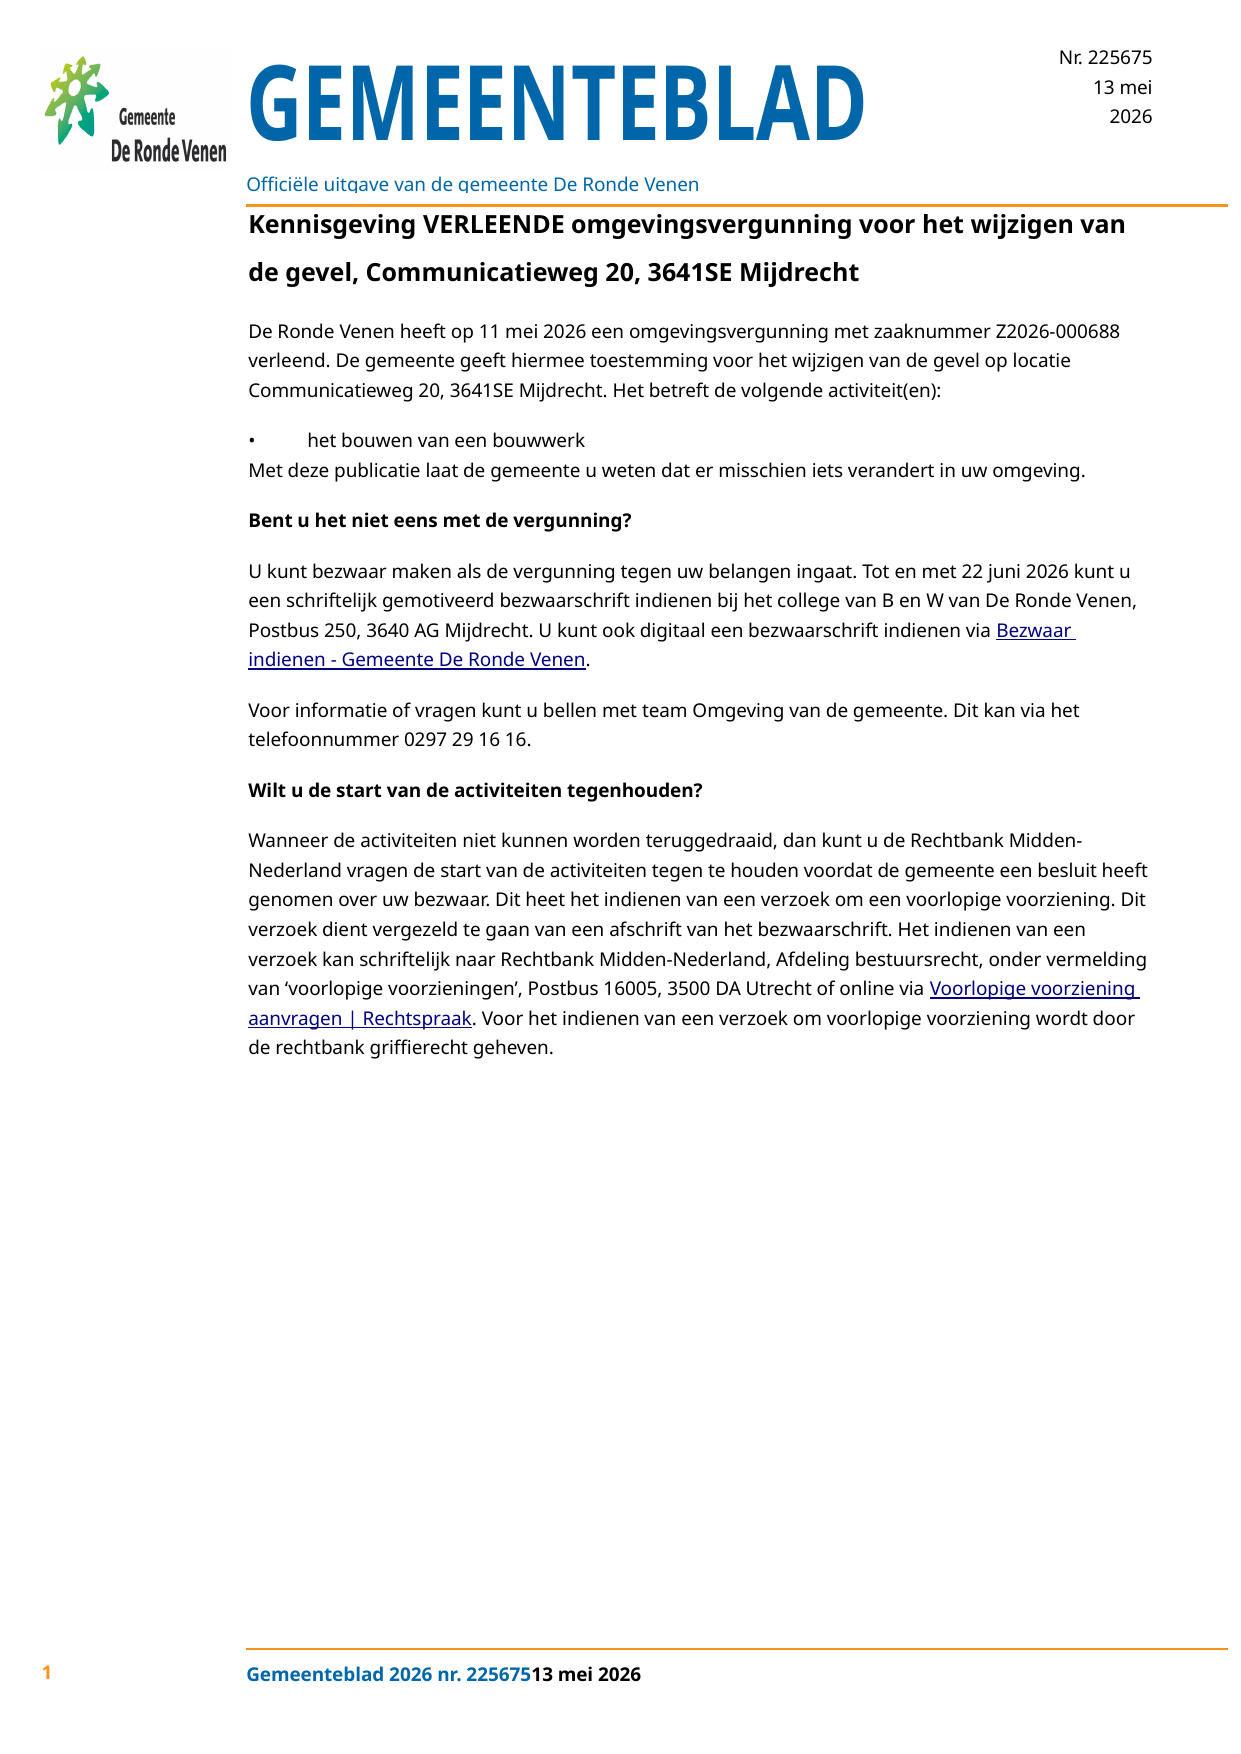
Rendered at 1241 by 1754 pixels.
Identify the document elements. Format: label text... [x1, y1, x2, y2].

text De Ronde Venen heeft op 11 mei 2026 een omgevingsvergunning met zaaknummer Z2026-000688 verleend. De gemeente geeft hiermee toestemming voor het wijzigen van de gevel op locatie Communicatieweg 20, 3641SE Mijdrecht. Het betreft de volgende activiteit(en): [248, 318, 1152, 403]
text Bent u het niet eens met de vergunning? [248, 507, 1152, 533]
picture [41, 47, 231, 172]
text Wanneer de activiteiten niet kunnen worden teruggedraaid, dan kunt u de Rechtbank Midden-Nederland vragen de start van de activiteiten tegen te houden voordat de gemeente een besluit heeft genomen over uw bezwaar. Dit heet het indienen van een verzoek om een voorlopige voorziening. Dit verzoek dient vergezeld te gaan van een afschrift van het bezwaarschrift. Het indienen van een verzoek kan schriftelijk naar Rechtbank Midden-Nederland, Afdeling bestuursrecht, onder vermelding van ‘voorlopige voorzieningen’, Postbus 16005, 3500 DA Utrecht of online via Voorlopige voorziening aanvragen | Rechtspraak. Voor het indienen van een verzoek om voorlopige voorziening wordt door de rechtbank griffierecht geheven. [248, 827, 1152, 1060]
text Kennisgeving VERLEENDE omgevingsvergunning voor het wijzigen van de gevel, Communicatieweg 20, 3641SE Mijdrecht [248, 207, 1152, 288]
text Met deze publicatie laat de gemeente u weten dat er misschien iets verandert in uw omgeving. [248, 457, 1152, 483]
text Wilt u de start van de activiteiten tegenhouden? [248, 777, 1152, 803]
text Voor informatie of vragen kunt u bellen met team Omgeving van de gemeente. Dit kan via het telefoonnummer 0297 29 16 16. [248, 697, 1152, 752]
list het bouwen van een bouwwerk [248, 427, 1152, 453]
text U kunt bezwaar maken als de vergunning tegen uw belangen ingaat. Tot en met 22 juni 2026 kunt u een schriftelijk gemotiveerd bezwaarschrift indienen bij het college van B en W van De Ronde Venen, Postbus 250, 3640 AG Mijdrecht. U kunt ook digitaal een bezwaarschrift indienen via Bezwaar indienen - Gemeente De Ronde Venen. [248, 558, 1152, 672]
